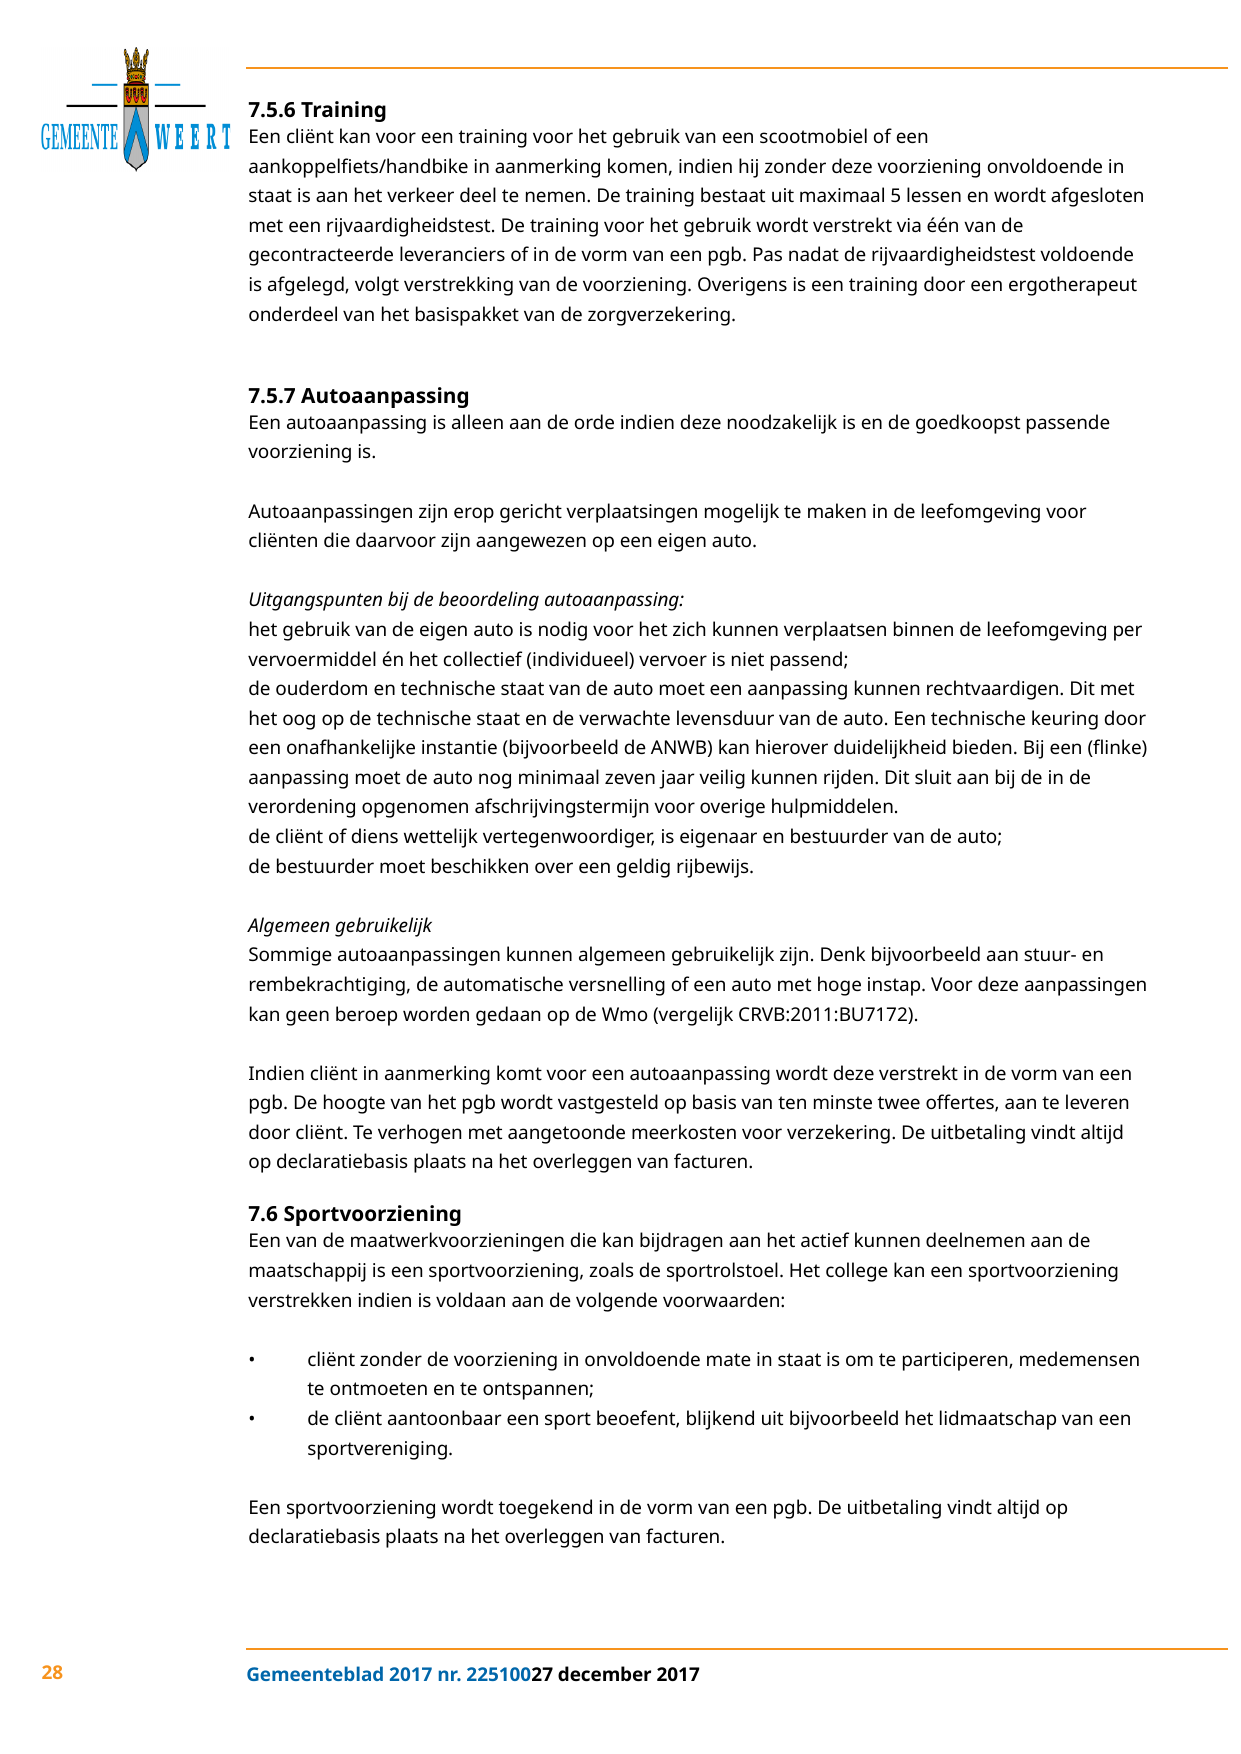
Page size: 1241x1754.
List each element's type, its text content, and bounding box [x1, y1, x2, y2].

text Een autoaanpassing is alleen aan de orde indien deze noodzakelijk is en de goedkoopst passende voorziening is. [248, 409, 1152, 464]
text de bestuurder moet beschikken over een geldig rijbewijs. [248, 853, 1152, 879]
list de cliënt aantoonbaar een sport beoefent, blijkend uit bijvoorbeeld het lidmaatschap van een sportvereniging. [248, 1405, 1152, 1460]
text het gebruik van de eigen auto is nodig voor het zich kunnen verplaatsen binnen de leefomgeving per vervoermiddel én het collectief (individueel) vervoer is niet passend; [248, 616, 1152, 672]
list cliënt zonder de voorziening in onvoldoende mate in staat is om te participeren, medemensen te ontmoeten en te ontspannen; [248, 1346, 1152, 1401]
text Een sportvoorziening wordt toegekend in de vorm van een pgb. De uitbetaling vindt altijd op declaratiebasis plaats na het overleggen van facturen. [248, 1494, 1152, 1549]
text 7.5.6 Training [248, 95, 1152, 123]
text Sommige autoaanpassingen kunnen algemeen gebruikelijk zijn. Denk bijvoorbeeld aan stuur- en rembekrachtiging, de automatische versnelling of een auto met hoge instap. Voor deze aanpassingen kan geen beroep worden gedaan op de Wmo (vergelijk CRVB:2011:BU7172). [248, 942, 1152, 1027]
text Algemeen gebruikelijk [248, 912, 1152, 938]
text 7.6 Sportvoorziening [248, 1199, 1152, 1228]
picture [41, 47, 231, 172]
text Uitgangspunten bij de beoordeling autoaanpassing: [248, 587, 1152, 612]
text Een van de maatwerkvoorzieningen die kan bijdragen aan het actief kunnen deelnemen aan de maatschappij is een sportvoorziening, zoals de sportrolstoel. Het college kan een sportvoorziening verstrekken indien is voldaan aan de volgende voorwaarden: [248, 1228, 1152, 1312]
text de ouderdom en technische staat van de auto moet een aanpassing kunnen rechtvaardigen. Dit met het oog op de technische staat en de verwachte levensduur van de auto. Een technische keuring door een onafhankelijke instantie (bijvoorbeeld de ANWB) kan hierover duidelijkheid bieden. Bij een (flinke) aanpassing moet de auto nog minimaal zeven jaar veilig kunnen rijden. Dit sluit aan bij de in de verordening opgenomen afschrijvingstermijn voor overige hulpmiddelen. [248, 675, 1152, 819]
text 7.5.7 Autoaanpassing [248, 381, 1152, 409]
text de cliënt of diens wettelijk vertegenwoordiger, is eigenaar en bestuurder van de auto; [248, 823, 1152, 849]
text Autoaanpassingen zijn erop gericht verplaatsingen mogelijk te maken in de leefomgeving voor cliënten die daarvoor zijn aangewezen op een eigen auto. [248, 498, 1152, 553]
text Indien cliënt in aanmerking komt voor een autoaanpassing wordt deze verstrekt in de vorm van een pgb. De hoogte van het pgb wordt vastgesteld op basis van ten minste twee offertes, aan te leveren door cliënt. Te verhogen met aangetoonde meerkosten voor verzekering. De uitbetaling vindt altijd op declaratiebasis plaats na het overleggen van facturen. [248, 1060, 1152, 1174]
text Een cliënt kan voor een training voor het gebruik van een scootmobiel of een aankoppelfiets/handbike in aanmerking komen, indien hij zonder deze voorziening onvoldoende in staat is aan het verkeer deel te nemen. De training bestaat uit maximaal 5 lessen en wordt afgesloten met een rijvaardigheidstest. De training voor het gebruik wordt verstrekt via één van de gecontracteerde leveranciers of in de vorm van een pgb. Pas nadat de rijvaardigheidstest voldoende is afgelegd, volgt verstrekking van de voorziening. Overigens is een training door een ergotherapeut onderdeel van het basispakket van de zorgverzekering. [248, 123, 1152, 326]
